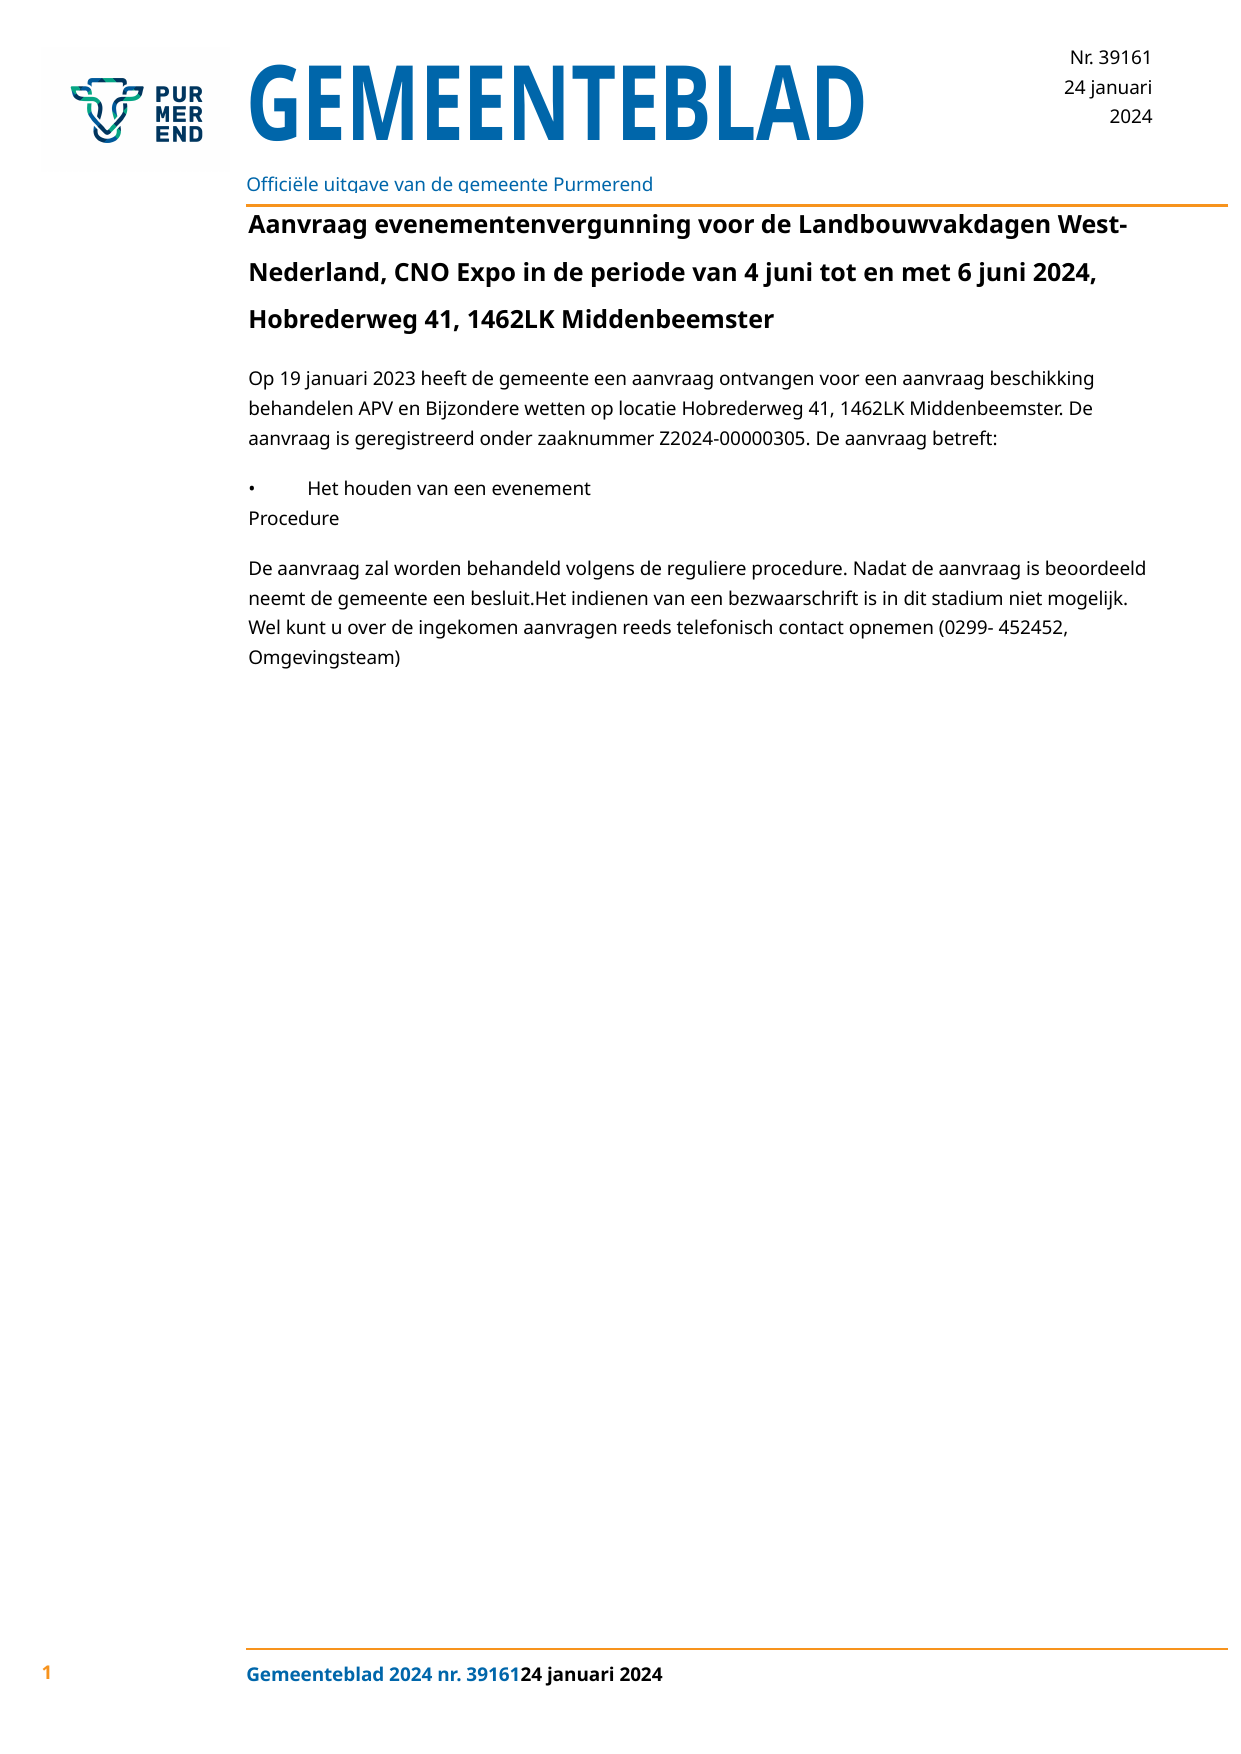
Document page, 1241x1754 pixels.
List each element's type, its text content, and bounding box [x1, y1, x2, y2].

text De aanvraag zal worden behandeld volgens de reguliere procedure. Nadat de aanvraag is beoordeeld neemt de gemeente een besluit.Het indienen van een bezwaarschrift is in dit stadium niet mogelijk. Wel kunt u over de ingekomen aanvragen reeds telefonisch contact opnemen (0299- 452452, Omgevingsteam) [248, 555, 1152, 669]
text Procedure [248, 505, 1152, 530]
text Aanvraag evenementenvergunning voor de Landbouwvakdagen West-Nederland, CNO Expo in de periode van 4 juni tot en met 6 juni 2024, Hobrederweg 41, 1462LK Middenbeemster [248, 207, 1152, 336]
picture [41, 47, 231, 172]
list Het houden van een evenement [248, 475, 1152, 501]
text Op 19 januari 2023 heeft de gemeente een aanvraag ontvangen voor een aanvraag beschikking behandelen APV en Bijzondere wetten op locatie Hobrederweg 41, 1462LK Middenbeemster. De aanvraag is geregistreerd onder zaaknummer Z2024-00000305. De aanvraag betreft: [248, 366, 1152, 450]
